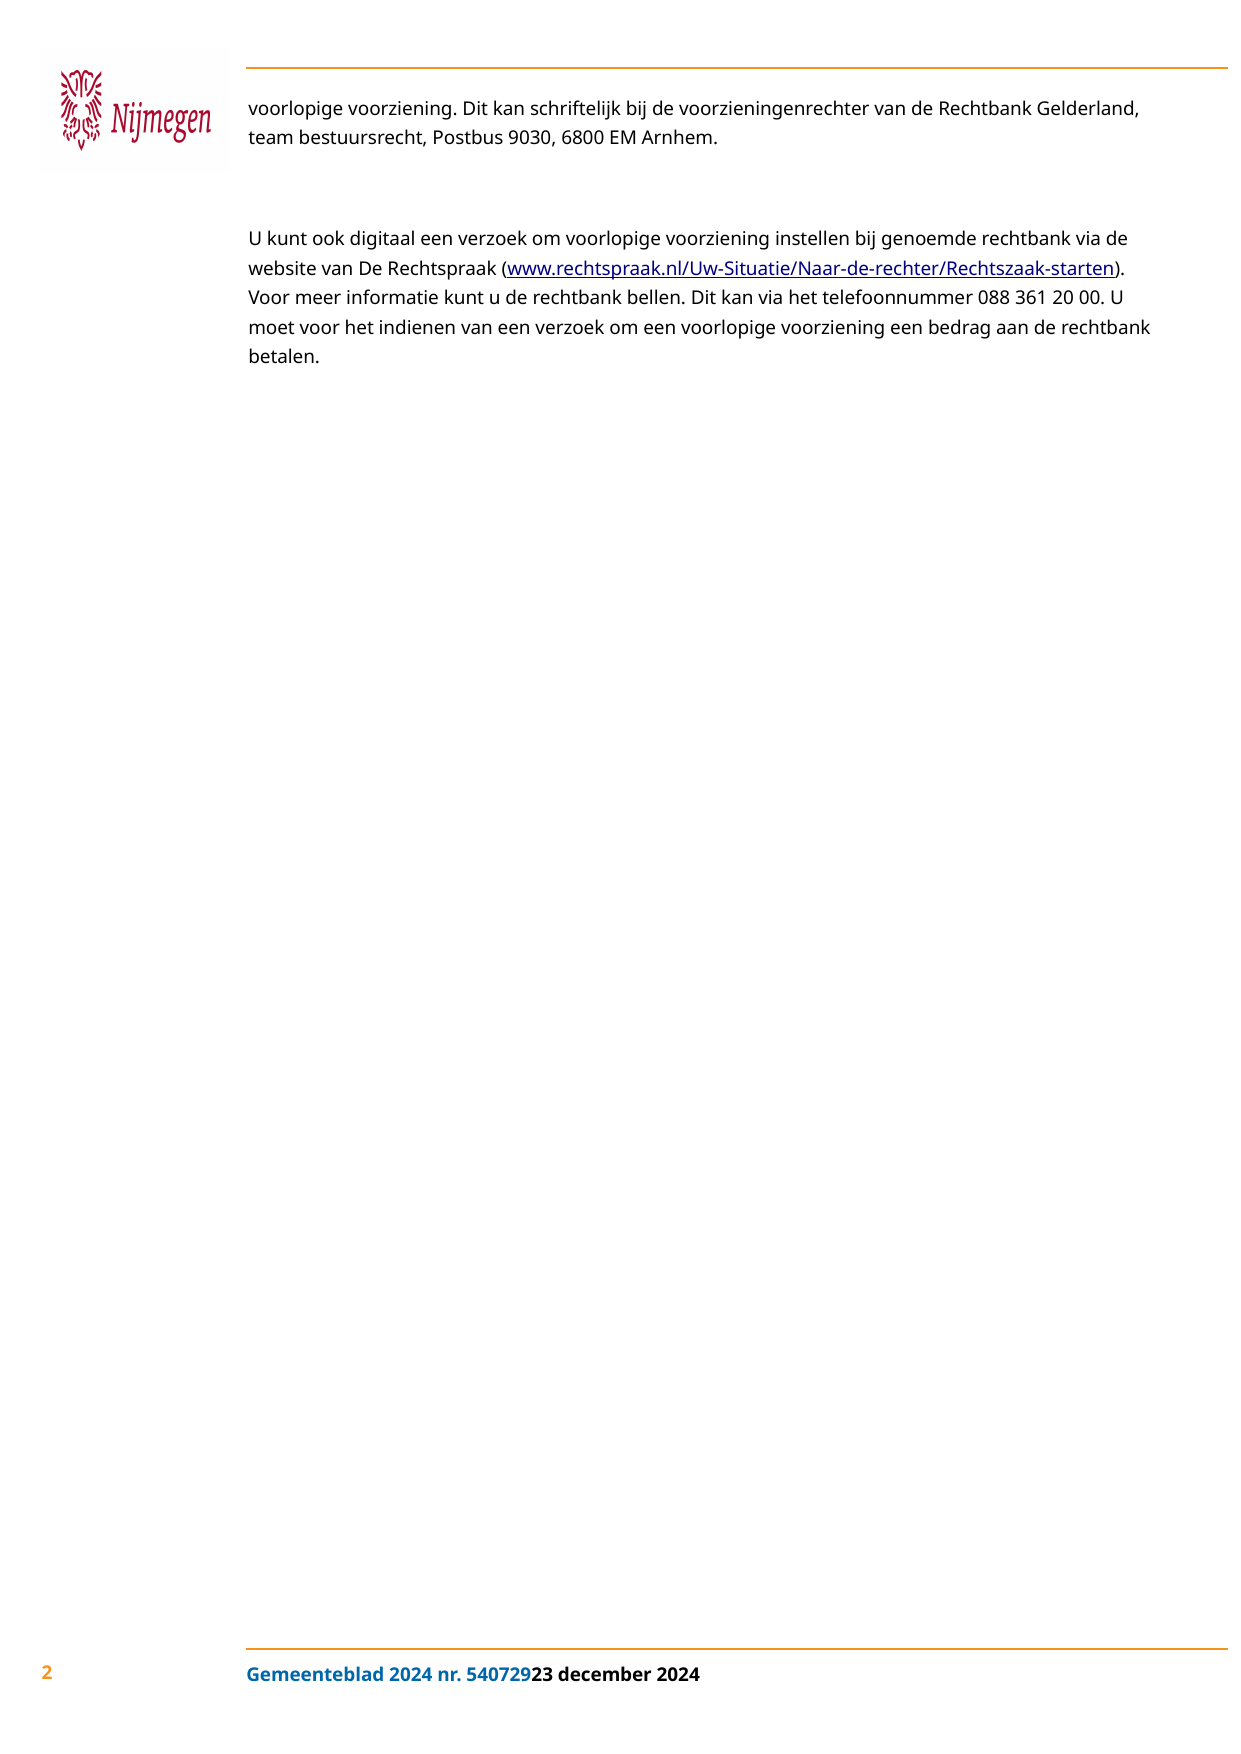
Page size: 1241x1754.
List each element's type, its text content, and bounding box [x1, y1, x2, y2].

text voorlopige voorziening. Dit kan schriftelijk bij de voorzieningenrechter van de Rechtbank Gelderland, team bestuursrecht, Postbus 9030, 6800 EM Arnhem. [248, 95, 1152, 150]
text U kunt ook digitaal een verzoek om voorlopige voorziening instellen bij genoemde rechtbank via de website van De Rechtspraak (www.rechtspraak.nl/Uw-Situatie/Naar-de-rechter/Rechtszaak-starten). Voor meer informatie kunt u de rechtbank bellen. Dit kan via het telefoonnummer 088 361 20 00. U moet voor het indienen van een verzoek om een voorlopige voorziening een bedrag aan de rechtbank betalen. [248, 225, 1152, 369]
picture [41, 47, 231, 172]
